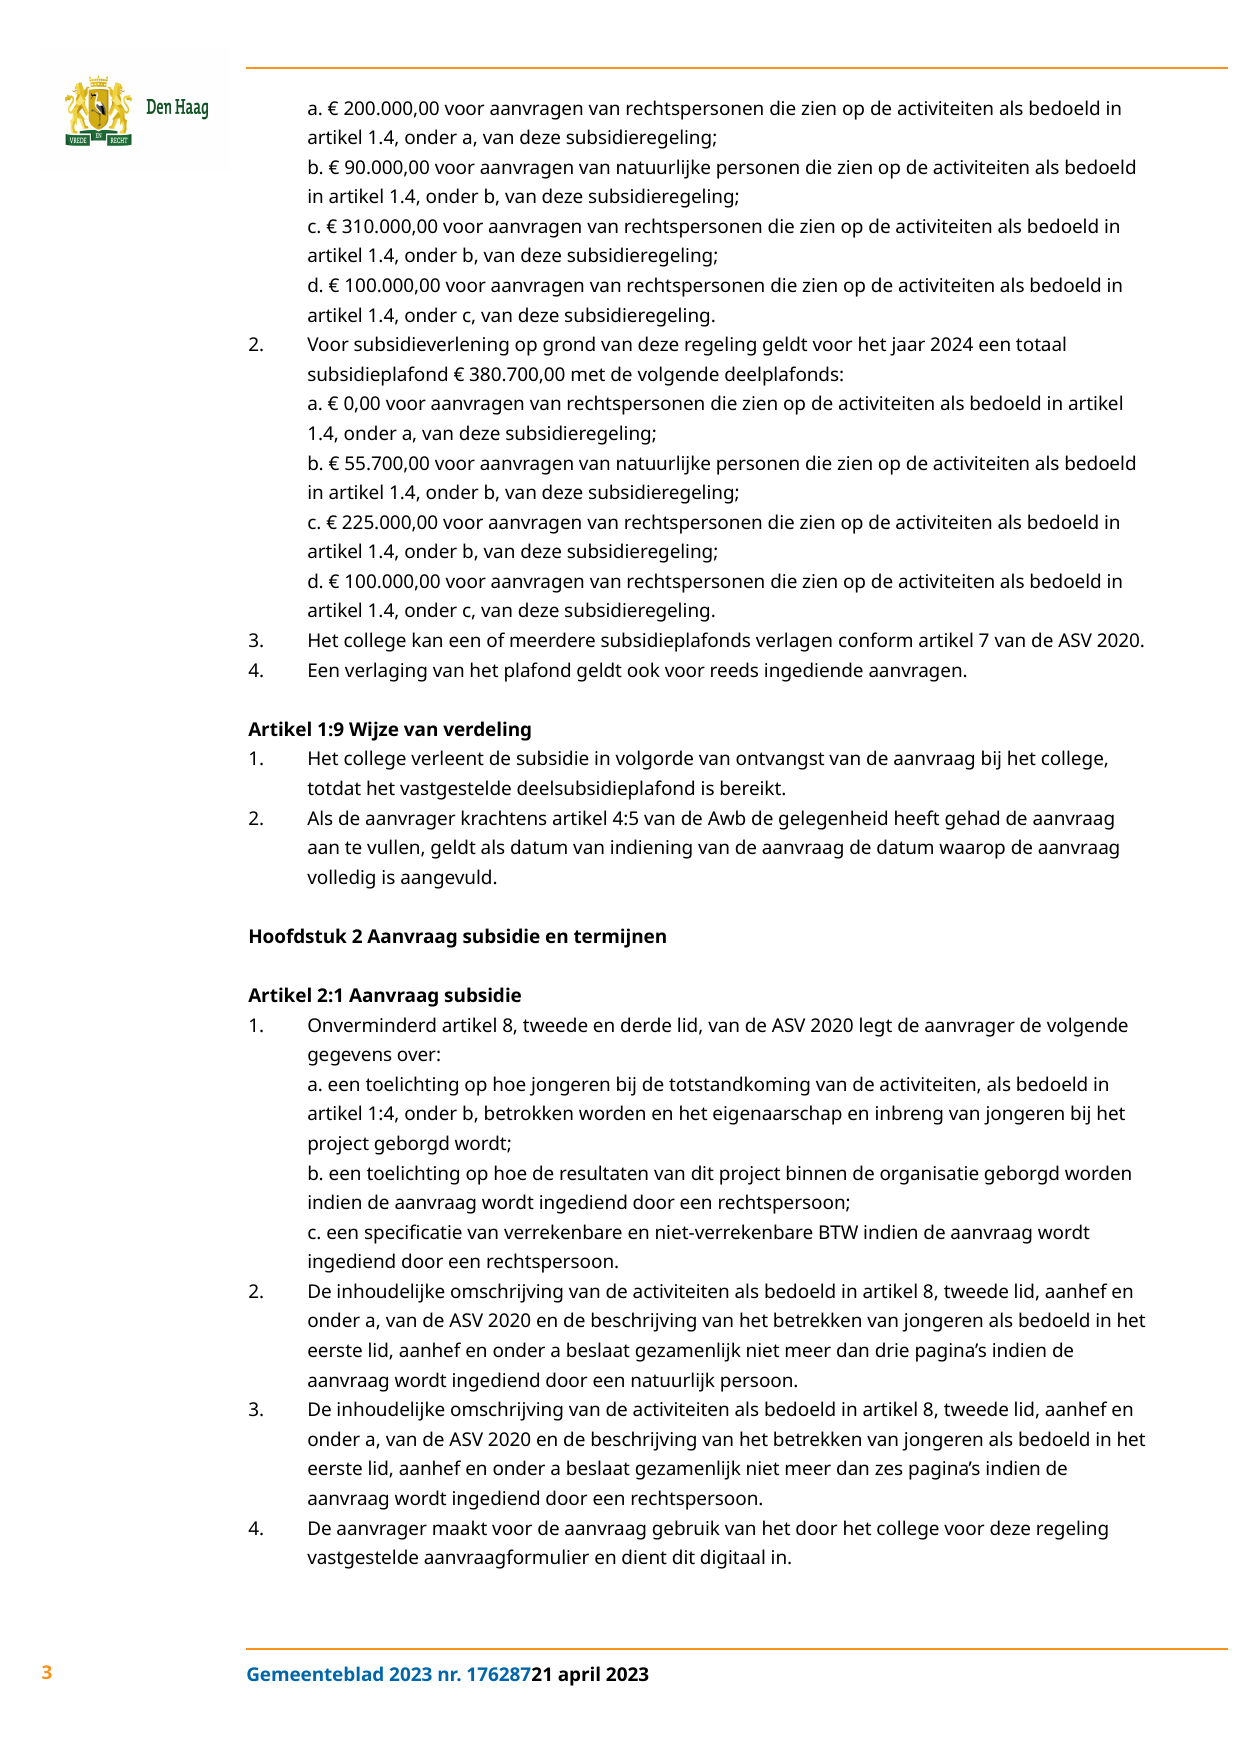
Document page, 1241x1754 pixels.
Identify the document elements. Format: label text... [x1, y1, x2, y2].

list Het college kan een of meerdere subsidieplafonds verlagen conform artikel 7 van de ASV 2020. [248, 627, 1152, 653]
text Artikel 1:9 Wijze van verdeling [248, 716, 1152, 742]
list Onverminderd artikel 8, tweede en derde lid, van de ASV 2020 legt de aanvrager de volgende gegevens over: [248, 1012, 1152, 1067]
list c. € 310.000,00 voor aanvragen van rechtspersonen die zien op de activiteiten als bedoeld in artikel 1.4, onder b, van deze subsidieregeling; [248, 213, 1152, 268]
list d. € 100.000,00 voor aanvragen van rechtspersonen die zien op de activiteiten als bedoeld in artikel 1.4, onder c, van deze subsidieregeling. [248, 272, 1152, 328]
list b. € 90.000,00 voor aanvragen van natuurlijke personen die zien op de activiteiten als bedoeld in artikel 1.4, onder b, van deze subsidieregeling; [248, 154, 1152, 209]
list De inhoudelijke omschrijving van de activiteiten als bedoeld in artikel 8, tweede lid, aanhef en onder a, van de ASV 2020 en de beschrijving van het betrekken van jongeren als bedoeld in het eerste lid, aanhef en onder a beslaat gezamenlijk niet meer dan drie pagina’s indien de aanvraag wordt ingediend door een natuurlijk persoon. [248, 1278, 1152, 1393]
list a. € 200.000,00 voor aanvragen van rechtspersonen die zien op de activiteiten als bedoeld in artikel 1.4, onder a, van deze subsidieregeling; [248, 95, 1152, 150]
text Artikel 2:1 Aanvraag subsidie [248, 982, 1152, 1008]
picture [41, 47, 231, 172]
list Voor subsidieverlening op grond van deze regeling geldt voor het jaar 2024 een totaal subsidieplafond € 380.700,00 met de volgende deelplafonds: [248, 331, 1152, 387]
list c. € 225.000,00 voor aanvragen van rechtspersonen die zien op de activiteiten als bedoeld in artikel 1.4, onder b, van deze subsidieregeling; [248, 509, 1152, 564]
list a. € 0,00 voor aanvragen van rechtspersonen die zien op de activiteiten als bedoeld in artikel 1.4, onder a, van deze subsidieregeling; [248, 391, 1152, 446]
text Hoofdstuk 2 Aanvraag subsidie en termijnen [248, 923, 1152, 949]
list De inhoudelijke omschrijving van de activiteiten als bedoeld in artikel 8, tweede lid, aanhef en onder a, van de ASV 2020 en de beschrijving van het betrekken van jongeren als bedoeld in het eerste lid, aanhef en onder a beslaat gezamenlijk niet meer dan zes pagina’s indien de aanvraag wordt ingediend door een rechtspersoon. [248, 1396, 1152, 1511]
list d. € 100.000,00 voor aanvragen van rechtspersonen die zien op de activiteiten als bedoeld in artikel 1.4, onder c, van deze subsidieregeling. [248, 568, 1152, 623]
list b. een toelichting op hoe de resultaten van dit project binnen de organisatie geborgd worden indien de aanvraag wordt ingediend door een rechtspersoon; [248, 1160, 1152, 1215]
list b. € 55.700,00 voor aanvragen van natuurlijke personen die zien op de activiteiten als bedoeld in artikel 1.4, onder b, van deze subsidieregeling; [248, 450, 1152, 505]
list c. een specificatie van verrekenbare en niet-verrekenbare BTW indien de aanvraag wordt ingediend door een rechtspersoon. [248, 1219, 1152, 1274]
list Als de aanvrager krachtens artikel 4:5 van de Awb de gelegenheid heeft gehad de aanvraag aan te vullen, geldt als datum van indiening van de aanvraag de datum waarop de aanvraag volledig is aangevuld. [248, 805, 1152, 890]
list a. een toelichting op hoe jongeren bij de totstandkoming van de activiteiten, als bedoeld in artikel 1:4, onder b, betrokken worden en het eigenaarschap en inbreng van jongeren bij het project geborgd wordt; [248, 1071, 1152, 1156]
list Een verlaging van het plafond geldt ook voor reeds ingediende aanvragen. [248, 657, 1152, 683]
list Het college verleent de subsidie in volgorde van ontvangst van de aanvraag bij het college, totdat het vastgestelde deelsubsidieplafond is bereikt. [248, 746, 1152, 801]
list De aanvrager maakt voor de aanvraag gebruik van het door het college voor deze regeling vastgestelde aanvraagformulier en dient dit digitaal in. [248, 1515, 1152, 1570]
